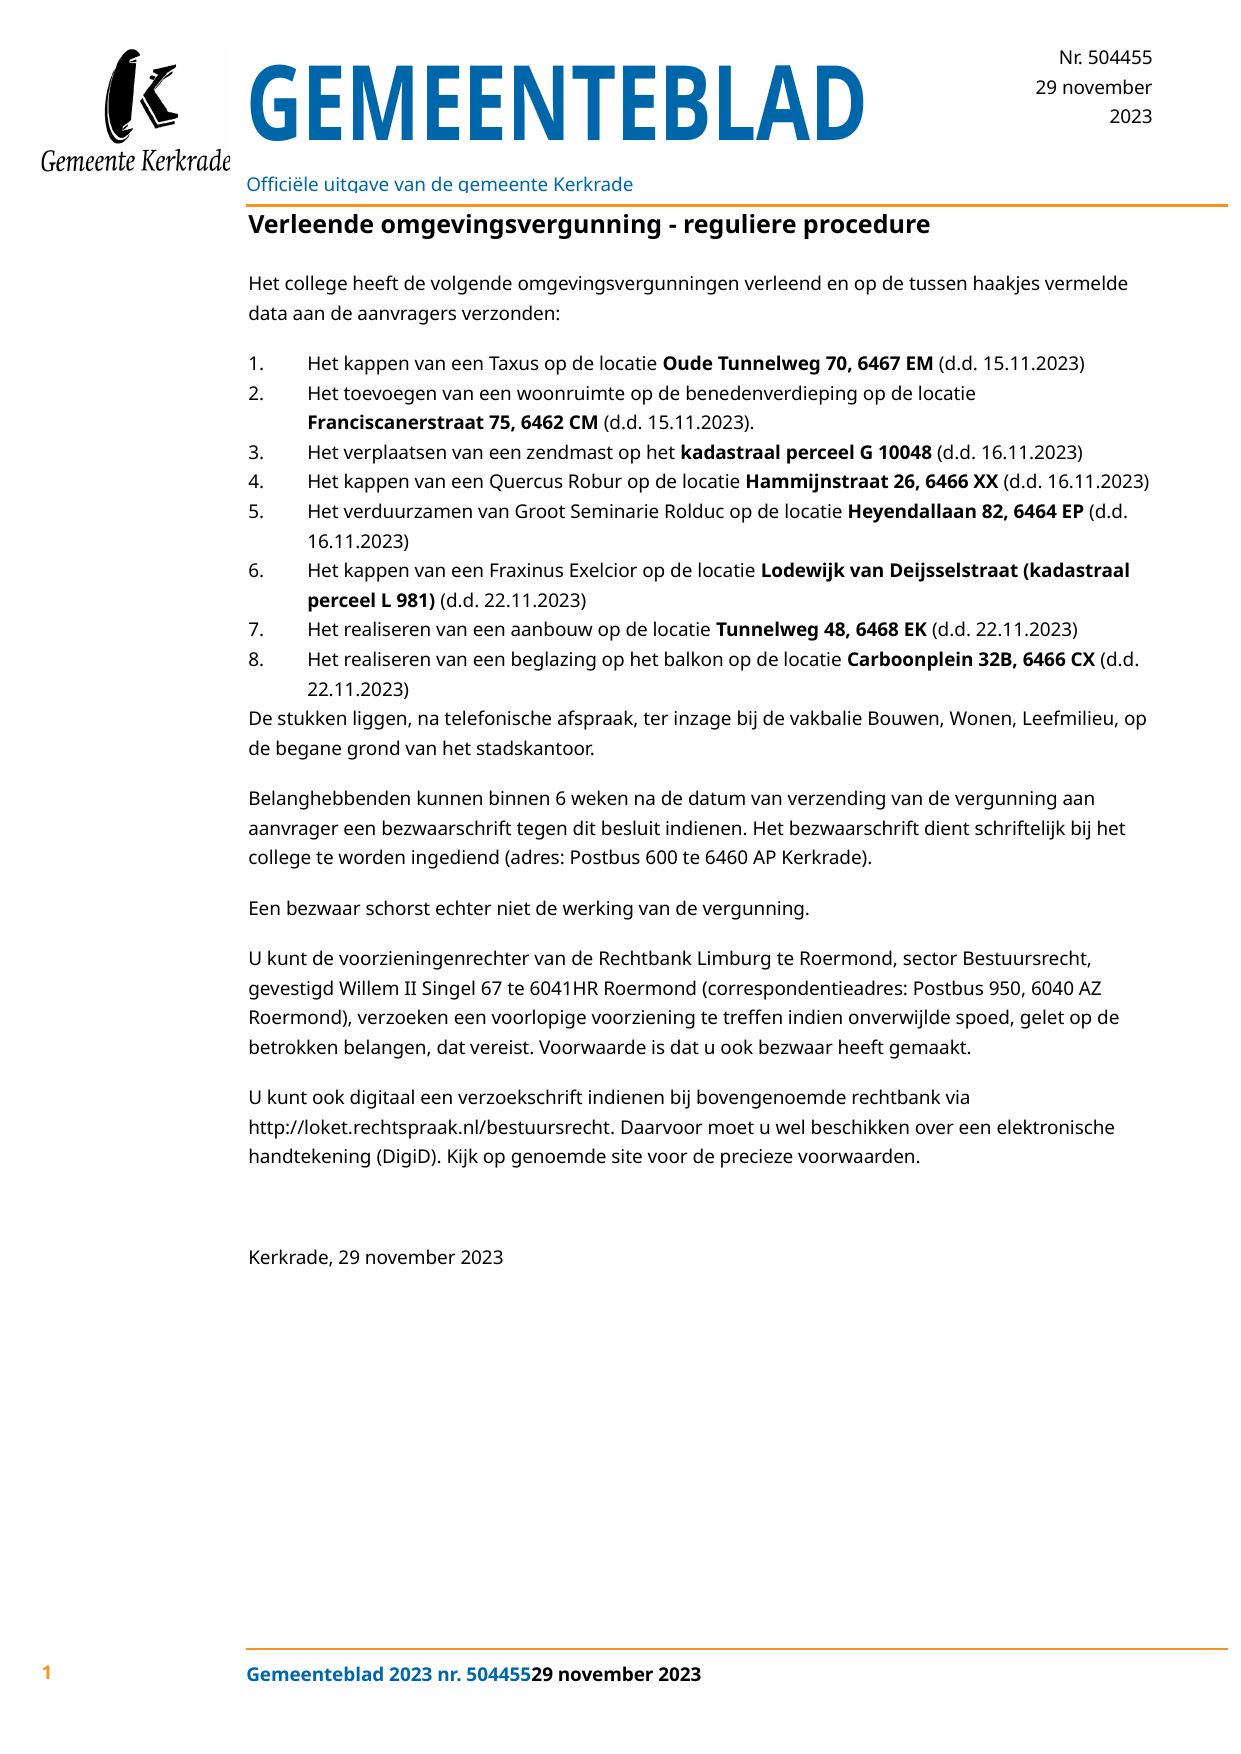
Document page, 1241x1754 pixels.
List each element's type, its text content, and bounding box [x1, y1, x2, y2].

list Het realiseren van een beglazing op het balkon op de locatie Carboonplein 32B, 6466 CX (d.d. 22.11.2023) [248, 646, 1152, 701]
text Het college heeft de volgende omgevingsvergunningen verleend en op de tussen haakjes vermelde data aan de aanvragers verzonden: [248, 270, 1152, 326]
list Het verduurzamen van Groot Seminarie Rolduc op de locatie Heyendallaan 82, 6464 EP (d.d. 16.11.2023) [248, 498, 1152, 553]
list Het kappen van een Taxus op de locatie Oude Tunnelweg 70, 6467 EM (d.d. 15.11.2023) [248, 350, 1152, 376]
text U kunt de voorzieningenrechter van de Rechtbank Limburg te Roermond, sector Bestuursrecht, gevestigd Willem II Singel 67 te 6041HR Roermond (correspondentieadres: Postbus 950, 6040 AZ Roermond), verzoeken een voorlopige voorziening te treffen indien onverwijlde spoed, gelet op de betrokken belangen, dat vereist. Voorwaarde is dat u ook bezwaar heeft gemaakt. [248, 945, 1152, 1060]
text Een bezwaar schorst echter niet de werking van de vergunning. [248, 895, 1152, 921]
text Verleende omgevingsvergunning - reguliere procedure [248, 207, 1152, 241]
text De stukken liggen, na telefonische afspraak, ter inzage bij de vakbalie Bouwen, Wonen, Leefmilieu, op de begane grond van het stadskantoor. [248, 705, 1152, 761]
list Het toevoegen van een woonruimte op de benedenverdieping op de locatie Franciscanerstraat 75, 6462 CM (d.d. 15.11.2023). [248, 380, 1152, 435]
text U kunt ook digitaal een verzoekschrift indienen bij bovengenoemde rechtbank via http://loket.rechtspraak.nl/bestuursrecht. Daarvoor moet u wel beschikken over een elektronische handtekening (DigiD). Kijk op genoemde site voor de precieze voorwaarden. [248, 1084, 1152, 1169]
list Het kappen van een Quercus Robur op de locatie Hammijnstraat 26, 6466 XX (d.d. 16.11.2023) [248, 469, 1152, 494]
text Kerkrade, 29 november 2023 [248, 1244, 1152, 1270]
picture [41, 47, 231, 172]
list Het kappen van een Fraxinus Exelcior op de locatie Lodewijk van Deijsselstraat (kadastraal perceel L 981) (d.d. 22.11.2023) [248, 557, 1152, 613]
list Het realiseren van een aanbouw op de locatie Tunnelweg 48, 6468 EK (d.d. 22.11.2023) [248, 617, 1152, 642]
list Het verplaatsen van een zendmast op het kadastraal perceel G 10048 (d.d. 16.11.2023) [248, 439, 1152, 465]
text Belanghebbenden kunnen binnen 6 weken na de datum van verzending van de vergunning aan aanvrager een bezwaarschrift tegen dit besluit indienen. Het bezwaarschrift dient schriftelijk bij het college te worden ingediend (adres: Postbus 600 te 6460 AP Kerkrade). [248, 785, 1152, 870]
